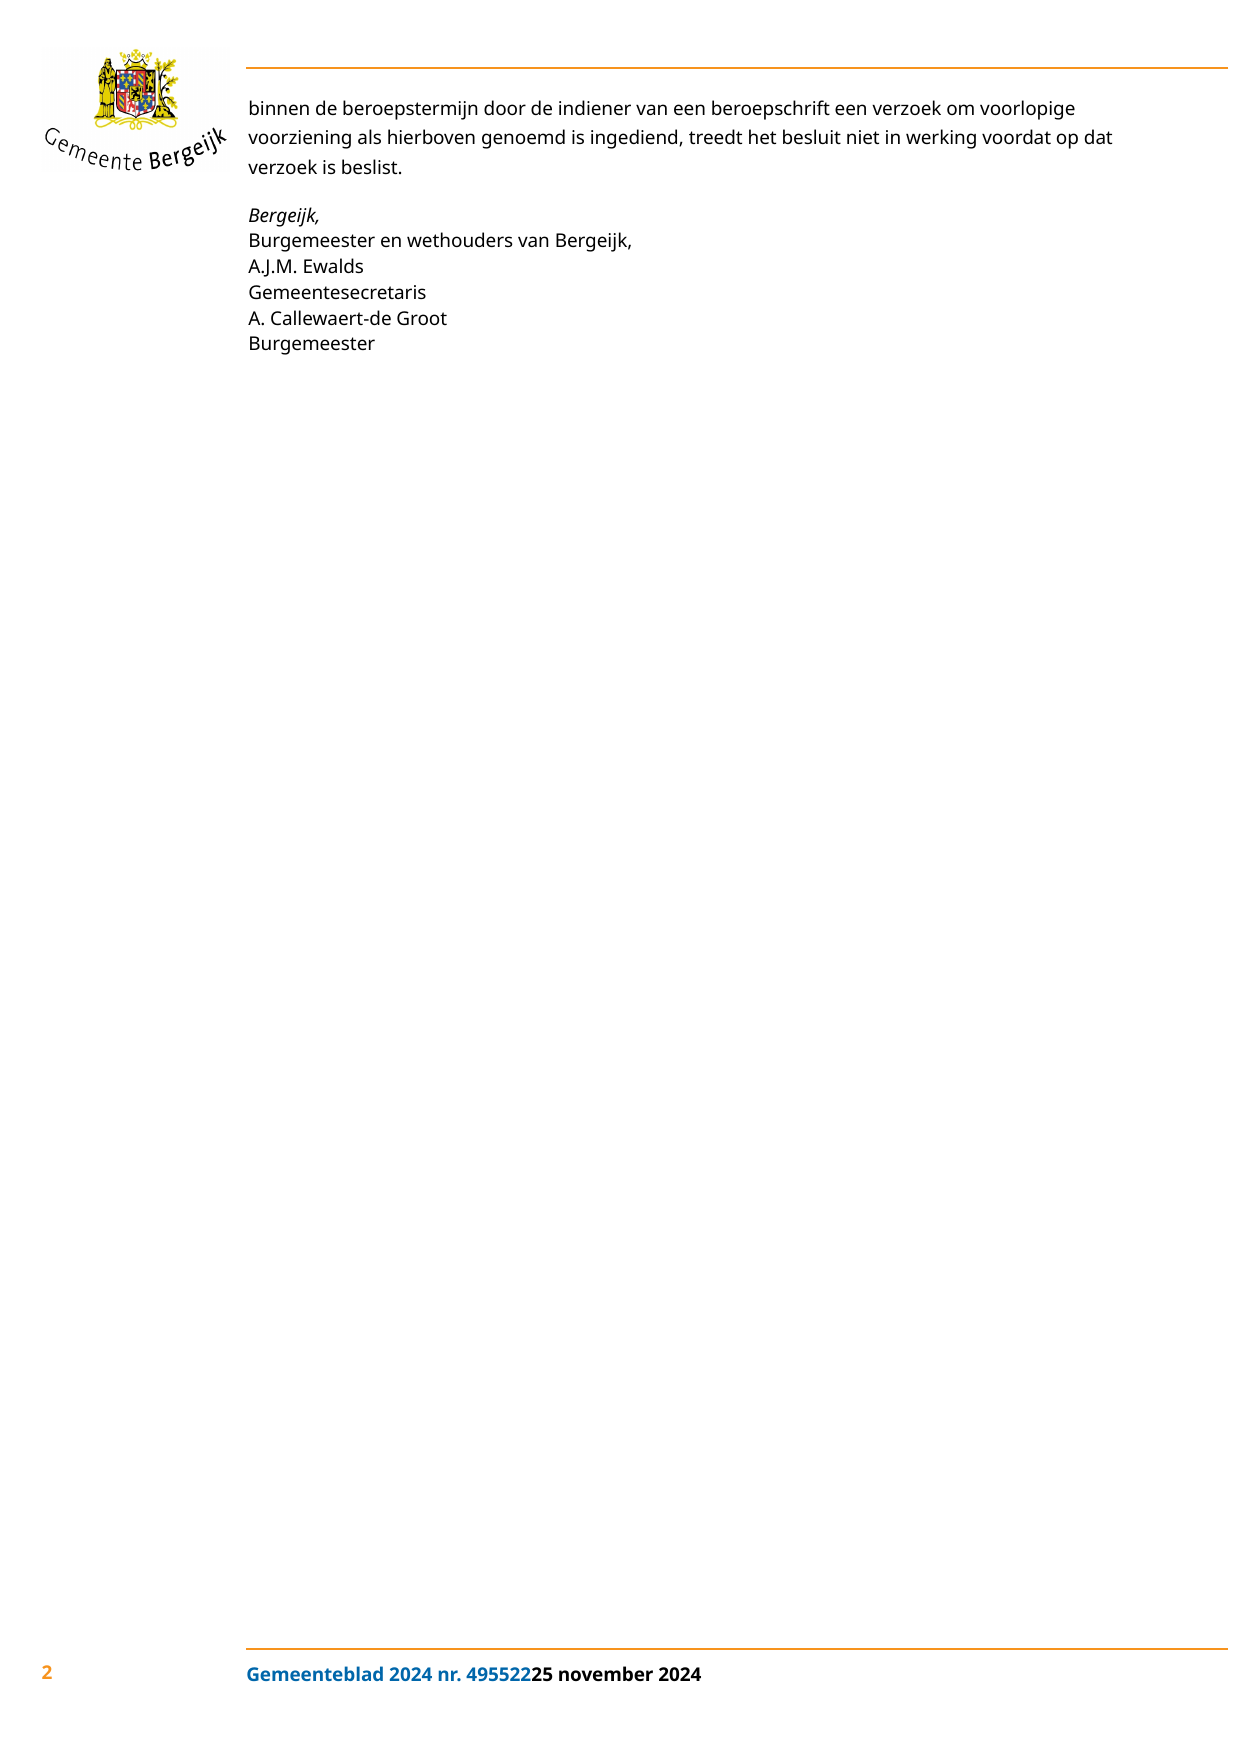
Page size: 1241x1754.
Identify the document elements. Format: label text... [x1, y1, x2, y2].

text Burgemeester en wethouders van Bergeijk, [248, 227, 1152, 253]
text A.J.M. Ewalds [248, 253, 1152, 279]
text Gemeentesecretaris [248, 279, 1152, 305]
text binnen de beroepstermijn door de indiener van een beroepschrift een verzoek om voorlopige voorziening als hierboven genoemd is ingediend, treedt het besluit niet in werking voordat op dat verzoek is beslist. [248, 95, 1152, 180]
text Bergeijk, [248, 202, 1152, 227]
picture [41, 47, 231, 172]
text Burgemeester [248, 330, 1152, 356]
text A. Callewaert-de Groot [248, 305, 1152, 330]
